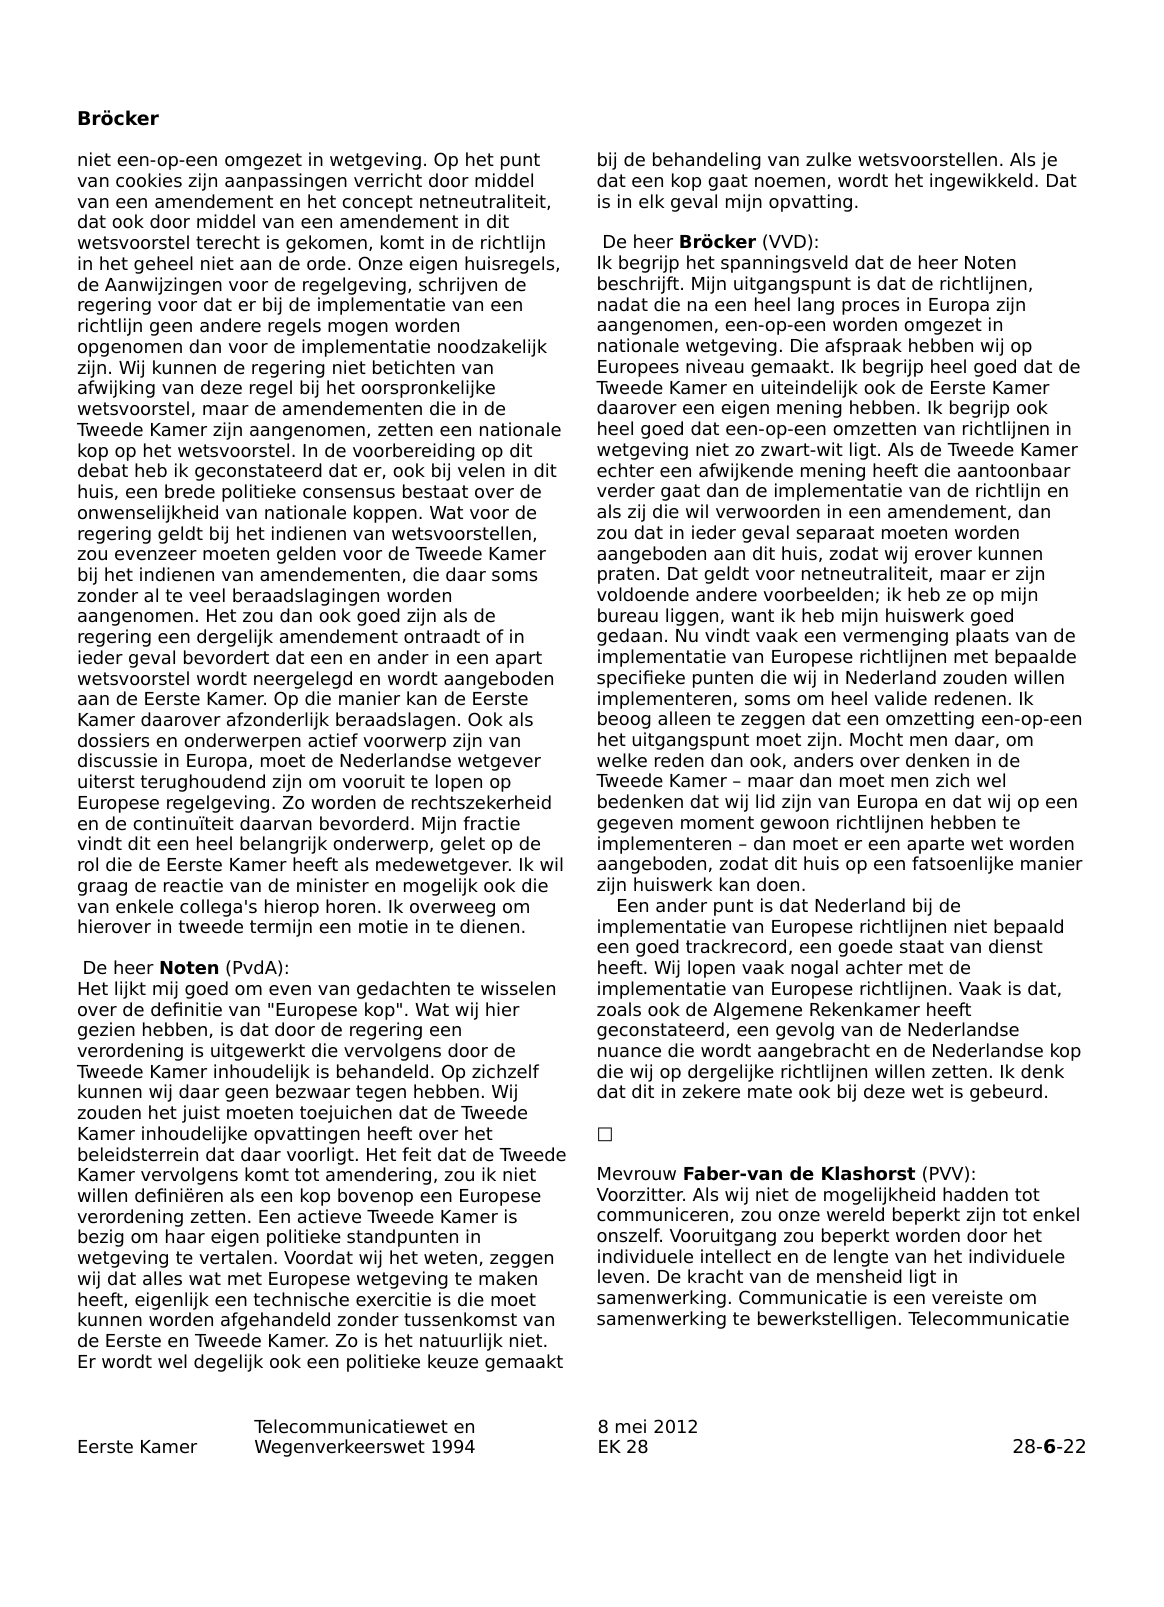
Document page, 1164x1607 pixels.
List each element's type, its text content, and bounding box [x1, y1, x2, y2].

text Een ander punt is dat Nederland bij de implementatie van Europese richtlijnen niet bepaald een goed trackrecord, een goede staat van dienst heeft. Wij lopen vaak nogal achter met de implementatie van Europese richtlijnen. Vaak is dat, zoals ook de Algemene Rekenkamer heeft geconstateerd, een gevolg van de Nederlandse nuance die wordt aangebracht en de Nederlandse kop die wij op dergelijke richtlijnen willen zetten. Ik denk dat dit in zekere mate ook bij deze wet is gebeurd. [596, 896, 1087, 1103]
text De heer Bröcker (VVD): [596, 232, 1087, 253]
text Het lijkt mij goed om even van gedachten te wisselen over de definitie van "Europese kop". Wat wij hier gezien hebben, is dat door de regering een verordening is uitgewerkt die vervolgens door de Tweede Kamer inhoudelijk is behandeld. Op zichzelf kunnen wij daar geen bezwaar tegen hebben. Wij zouden het juist moeten toejuichen dat de Tweede Kamer inhoudelijke opvattingen heeft over het beleidsterrein dat daar voorligt. Het feit dat de Tweede Kamer vervolgens komt tot amendering, zou ik niet willen definiëren als een kop bovenop een Europese verordening zetten. Een actieve Tweede Kamer is bezig om haar eigen politieke standpunten in wetgeving te vertalen. Voordat wij het weten, zeggen wij dat alles wat met Europese wetgeving te maken heeft, eigenlijk een technische exercitie is die moet kunnen worden afgehandeld zonder tussenkomst van de Eerste en Tweede Kamer. Zo is het natuurlijk niet. Er wordt wel degelijk ook een politieke keuze gemaakt [77, 979, 567, 1372]
text Ik begrijp het spanningsveld dat de heer Noten beschrijft. Mijn uitgangspunt is dat de richtlijnen, nadat die na een heel lang proces in Europa zijn aangenomen, een-op-een worden omgezet in nationale wetgeving. Die afspraak hebben wij op Europees niveau gemaakt. Ik begrijp heel goed dat de Tweede Kamer en uiteindelijk ook de Eerste Kamer daarover een eigen mening hebben. Ik begrijp ook heel goed dat een-op-een omzetten van richtlijnen in wetgeving niet zo zwart-wit ligt. Als de Tweede Kamer echter een afwijkende mening heeft die aantoonbaar verder gaat dan de implementatie van de richtlijn en als zij die wil verwoorden in een amendement, dan zou dat in ieder geval separaat moeten worden aangeboden aan dit huis, zodat wij erover kunnen praten. Dat geldt voor netneutraliteit, maar er zijn voldoende andere voorbeelden; ik heb ze op mijn bureau liggen, want ik heb mijn huiswerk goed gedaan. Nu vindt vaak een vermenging plaats van de implementatie van Europese richtlijnen met bepaalde specifieke punten die wij in Nederland zouden willen implementeren, soms om heel valide redenen. Ik beoog alleen te zeggen dat een omzetting een-op-een het uitgangspunt moet zijn. Mocht men daar, om welke reden dan ook, anders over denken in de Tweede Kamer – maar dan moet men zich wel bedenken dat wij lid zijn van Europa en dat wij op een gegeven moment gewoon richtlijnen hebben te implementeren – dan moet er een aparte wet worden aangeboden, zodat dit huis op een fatsoenlijke manier zijn huiswerk kan doen. [596, 253, 1087, 896]
text bij de behandeling van zulke wetsvoorstellen. Als je dat een kop gaat noemen, wordt het ingewikkeld. Dat is in elk geval mijn opvatting. [596, 150, 1087, 212]
text De heer Noten (PvdA): [77, 958, 567, 979]
text niet een-op-een omgezet in wetgeving. Op het punt van cookies zijn aanpassingen verricht door middel van een amendement en het concept netneutraliteit, dat ook door middel van een amendement in dit wetsvoorstel terecht is gekomen, komt in de richtlijn in het geheel niet aan de orde. Onze eigen huisregels, de Aanwijzingen voor de regelgeving, schrijven de regering voor dat er bij de implementatie van een richtlijn geen andere regels mogen worden opgenomen dan voor de implementatie noodzakelijk zijn. Wij kunnen de regering niet betichten van afwijking van deze regel bij het oorspronkelijke wetsvoorstel, maar de amendementen die in de Tweede Kamer zijn aangenomen, zetten een nationale kop op het wetsvoorstel. In de voorbereiding op dit debat heb ik geconstateerd dat er, ook bij velen in dit huis, een brede politieke consensus bestaat over de onwenselijkheid van nationale koppen. Wat voor de regering geldt bij het indienen van wetsvoorstellen, zou evenzeer moeten gelden voor de Tweede Kamer bij het indienen van amendementen, die daar soms zonder al te veel beraadslagingen worden aangenomen. Het zou dan ook goed zijn als de regering een dergelijk amendement ontraadt of in ieder geval bevordert dat een en ander in een apart wetsvoorstel wordt neergelegd en wordt aangeboden aan de Eerste Kamer. Op die manier kan de Eerste Kamer daarover afzonderlijk beraadslagen. Ook als dossiers en onderwerpen actief voorwerp zijn van discussie in Europa, moet de Nederlandse wetgever uiterst terughoudend zijn om vooruit te lopen op Europese regelgeving. Zo worden de rechtszekerheid en de continuïteit daarvan bevorderd. Mijn fractie vindt dit een heel belangrijk onderwerp, gelet op de rol die de Eerste Kamer heeft als medewetgever. Ik wil graag de reactie van de minister en mogelijk ook die van enkele collega's hierop horen. Ik overweeg om hierover in tweede termijn een motie in te dienen. [77, 150, 567, 938]
text Voorzitter. Als wij niet de mogelijkheid hadden tot communiceren, zou onze wereld beperkt zijn tot enkel onszelf. Vooruitgang zou beperkt worden door het individuele intellect en de lengte van het individuele leven. De kracht van de mensheid ligt in samenwerking. Communicatie is een vereiste om samenwerking te bewerkstelligen. Telecommunicatie [596, 1184, 1087, 1329]
text □ [596, 1123, 1087, 1144]
text Mevrouw Faber-van de Klashorst (PVV): [596, 1164, 1087, 1184]
